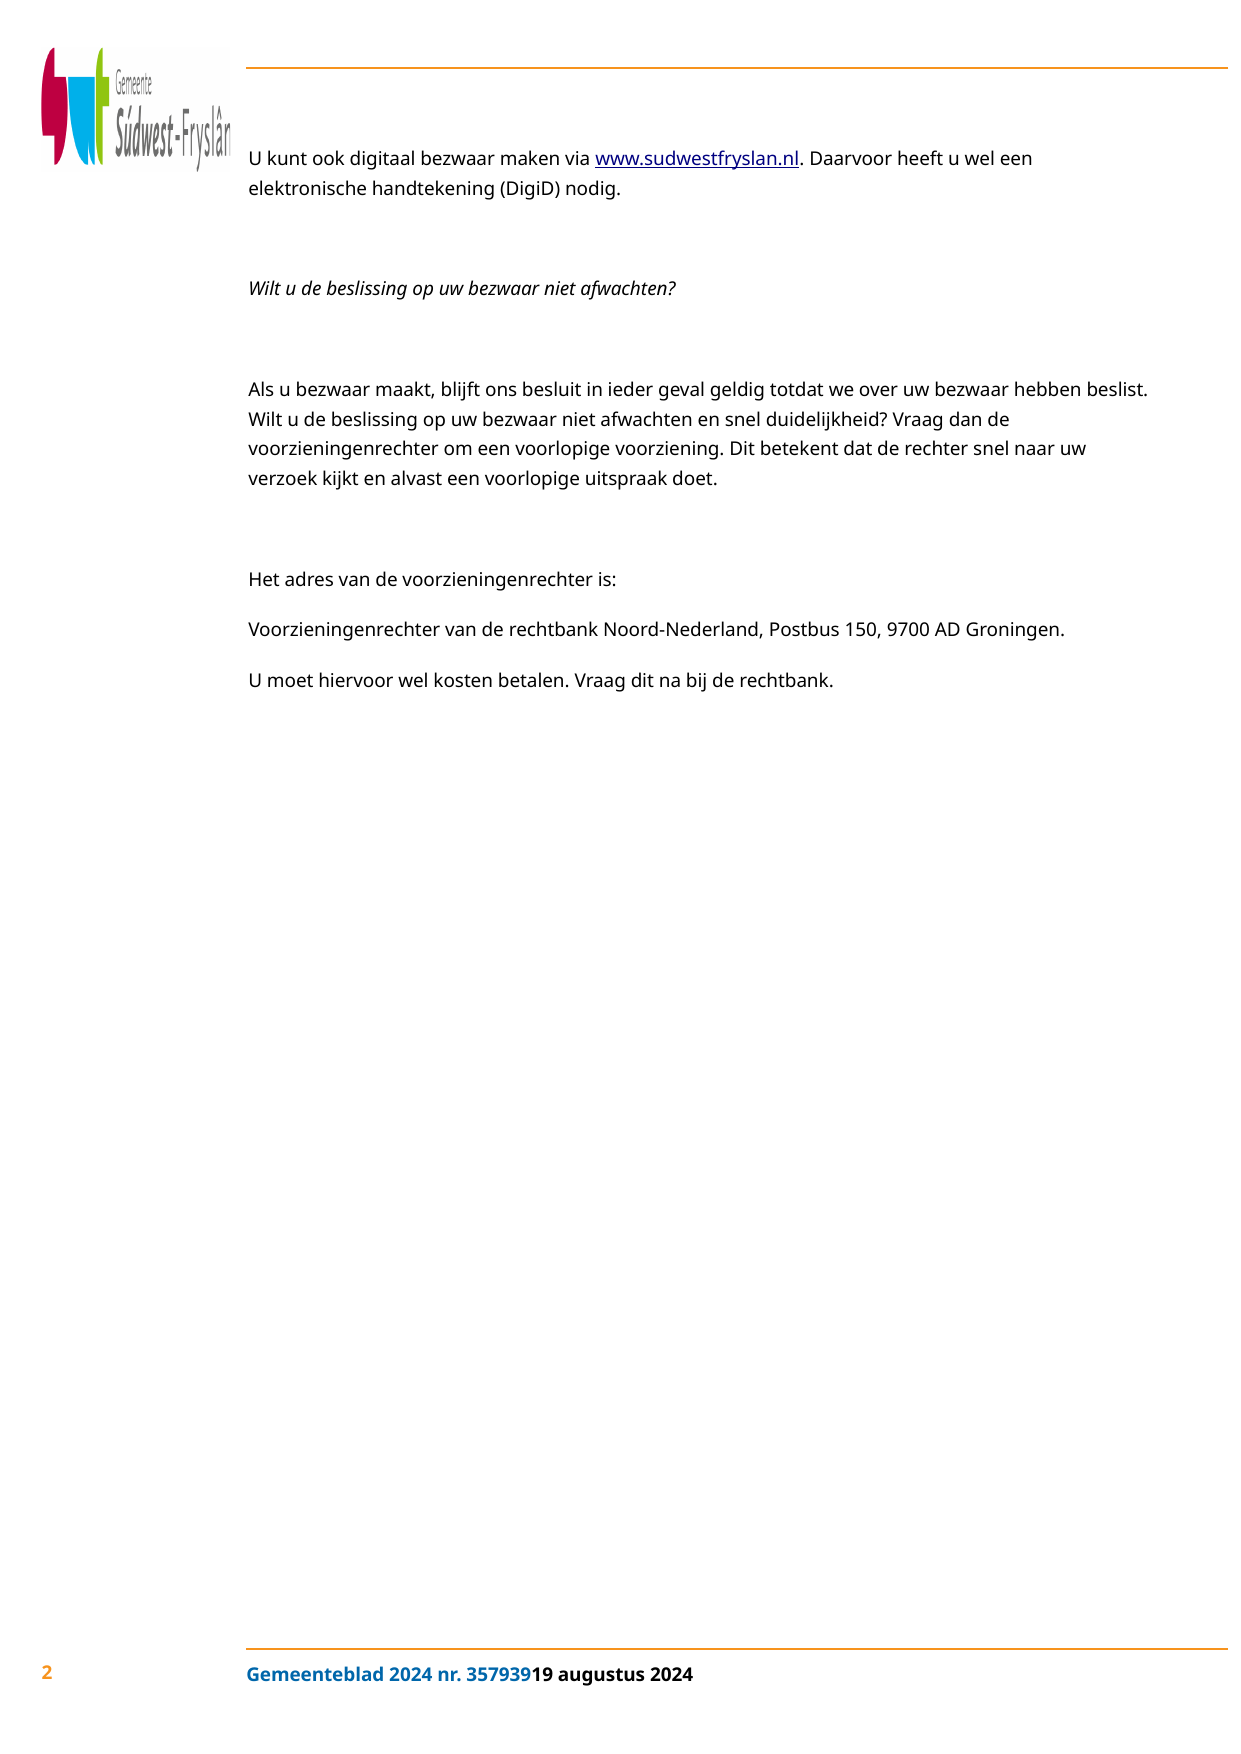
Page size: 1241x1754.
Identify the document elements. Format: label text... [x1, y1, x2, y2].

text U kunt ook digitaal bezwaar maken via www.sudwestfryslan.nl. Daarvoor heeft u wel een elektronische handtekening (DigiD) nodig. [248, 145, 1152, 201]
text Wilt u de beslissing op uw bezwaar niet afwachten? [248, 276, 1152, 301]
picture [41, 47, 231, 172]
text Het adres van de voorzieningenrechter is: [248, 566, 1152, 592]
text Als u bezwaar maakt, blijft ons besluit in ieder geval geldig totdat we over uw bezwaar hebben beslist. Wilt u de beslissing op uw bezwaar niet afwachten en snel duidelijkheid? Vraag dan de voorzieningenrechter om een voorlopige voorziening. Dit betekent dat de rechter snel naar uw verzoek kijkt en alvast een voorlopige uitspraak doet. [248, 376, 1152, 491]
text Voorzieningenrechter van de rechtbank Noord-Nederland, Postbus 150, 9700 AD Groningen. [248, 616, 1152, 642]
text U moet hiervoor wel kosten betalen. Vraag dit na bij de rechtbank. [248, 667, 1152, 693]
